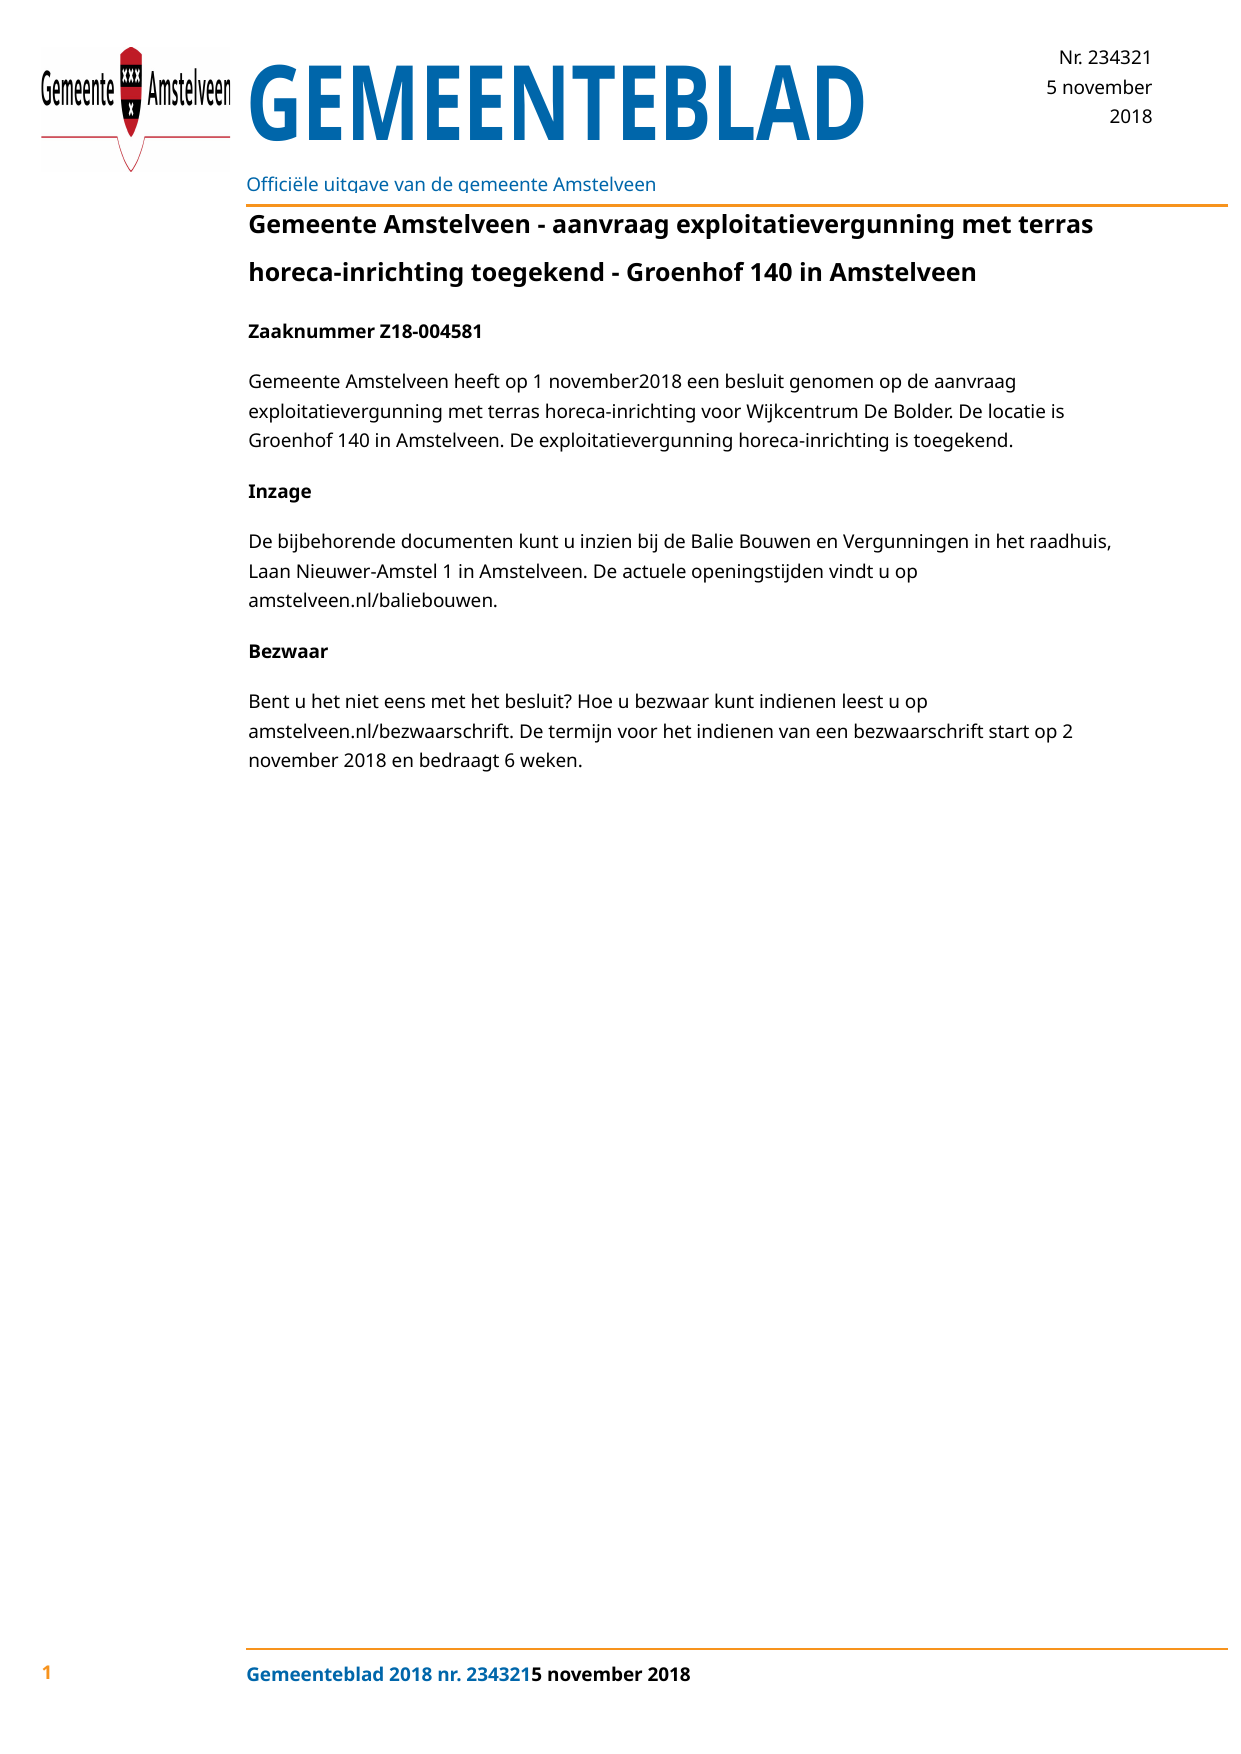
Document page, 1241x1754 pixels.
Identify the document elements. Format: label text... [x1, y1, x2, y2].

text Inzage [248, 478, 1152, 504]
text Bezwaar [248, 638, 1152, 664]
picture [41, 47, 231, 172]
text Gemeente Amstelveen - aanvraag exploitatievergunning met terras horeca-inrichting toegekend - Groenhof 140 in Amstelveen [248, 207, 1152, 288]
text Bent u het niet eens met het besluit? Hoe u bezwaar kunt indienen leest u op amstelveen.nl/bezwaarschrift. De termijn voor het indienen van een bezwaarschrift start op 2 november 2018 en bedraagt 6 weken. [248, 688, 1152, 773]
text Gemeente Amstelveen heeft op 1 november2018 een besluit genomen op de aanvraag exploitatievergunning met terras horeca-inrichting voor Wijkcentrum De Bolder. De locatie is Groenhof 140 in Amstelveen. De exploitatievergunning horeca-inrichting is toegekend. [248, 368, 1152, 453]
text Zaaknummer Z18-004581 [248, 318, 1152, 344]
text De bijbehorende documenten kunt u inzien bij de Balie Bouwen en Vergunningen in het raadhuis, Laan Nieuwer-Amstel 1 in Amstelveen. De actuele openingstijden vindt u op amstelveen.nl/baliebouwen. [248, 528, 1152, 613]
